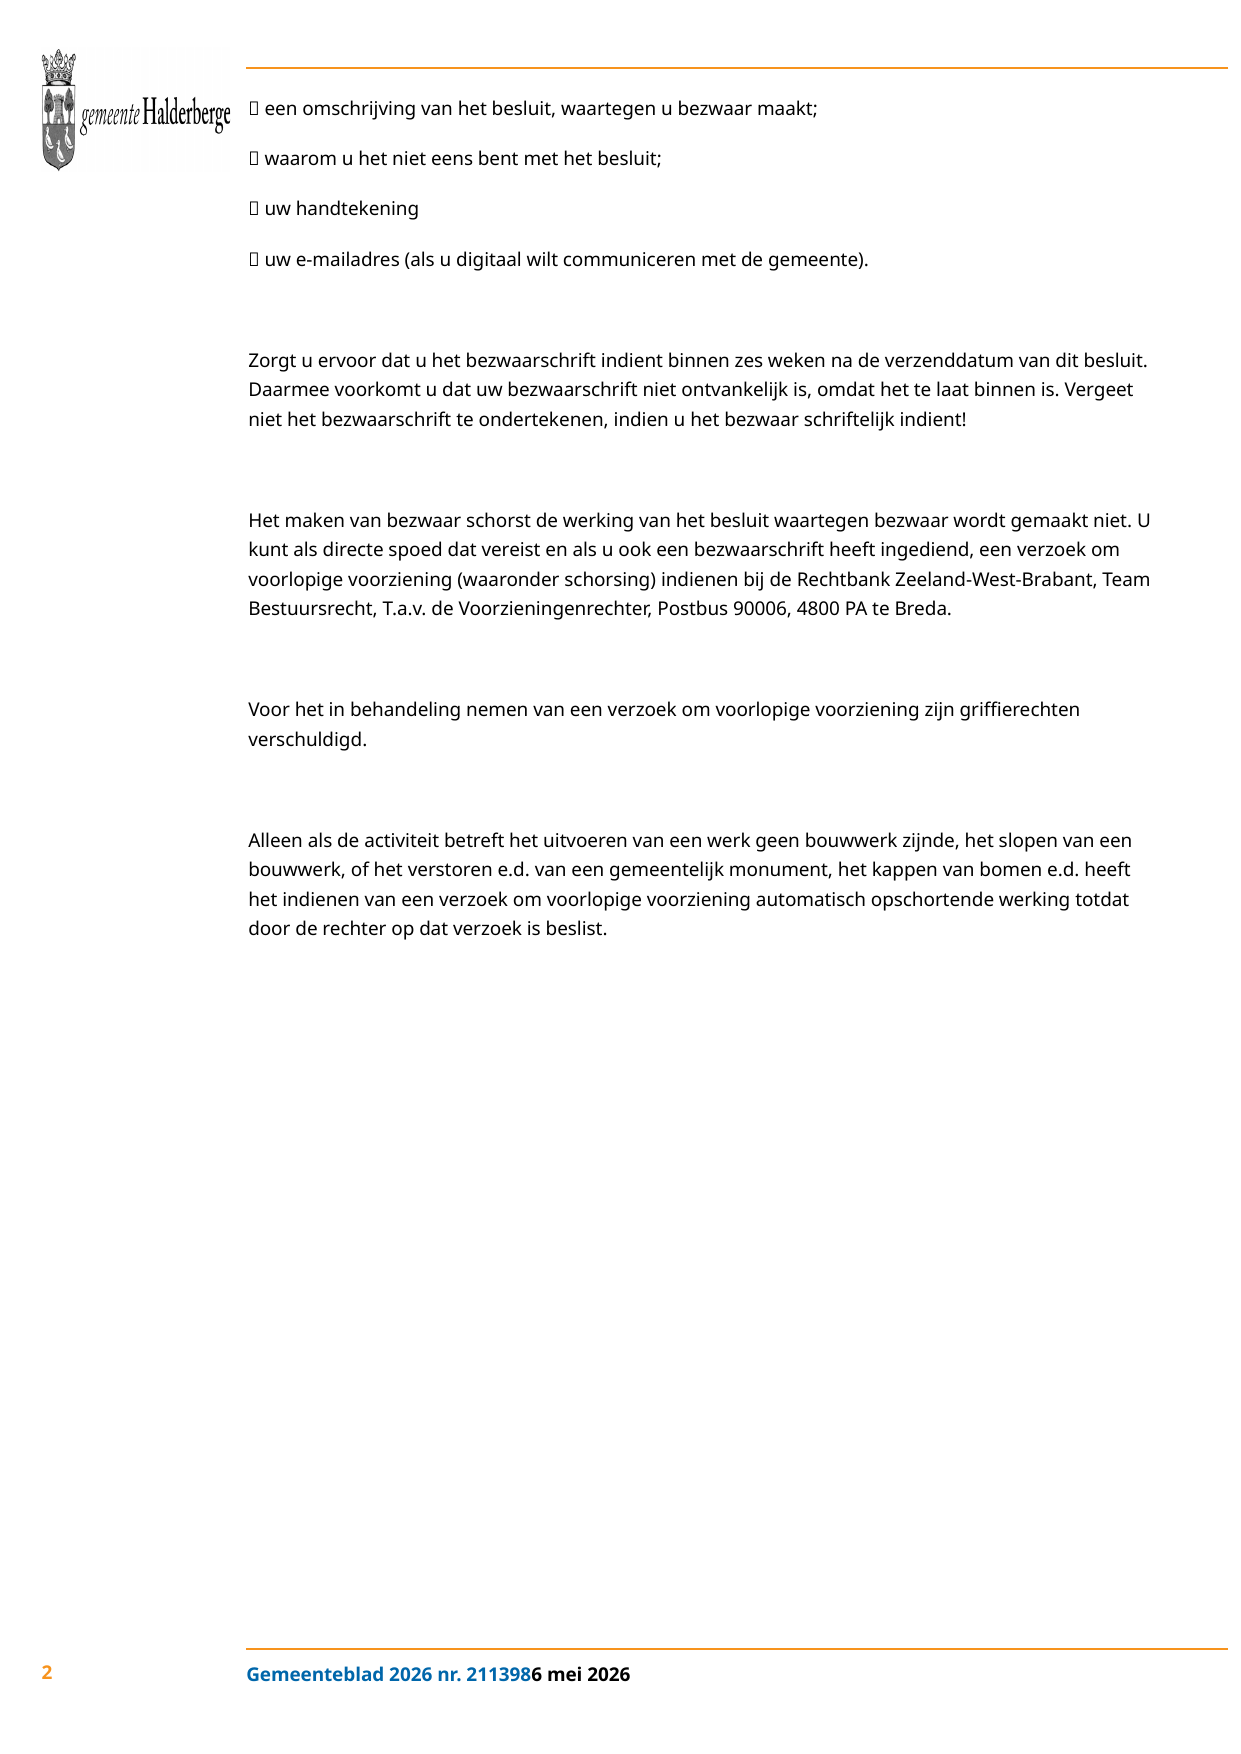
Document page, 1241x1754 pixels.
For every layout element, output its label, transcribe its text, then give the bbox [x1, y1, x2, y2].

text Zorgt u ervoor dat u het bezwaarschrift indient binnen zes weken na de verzenddatum van dit besluit. Daarmee voorkomt u dat uw bezwaarschrift niet ontvankelijk is, omdat het te laat binnen is. Vergeet niet het bezwaarschrift te ondertekenen, indien u het bezwaar schriftelijk indient! [248, 347, 1152, 432]
text Het maken van bezwaar schorst de werking van het besluit waartegen bezwaar wordt gemaakt niet. U kunt als directe spoed dat vereist en als u ook een bezwaarschrift heeft ingediend, een verzoek om voorlopige voorziening (waaronder schorsing) indienen bij de Rechtbank Zeeland-West-Brabant, Team Bestuursrecht, T.a.v. de Voorzieningenrechter, Postbus 90006, 4800 PA te Breda. [248, 507, 1152, 621]
text  waarom u het niet eens bent met het besluit; [248, 145, 1152, 171]
text Alleen als de activiteit betreft het uitvoeren van een werk geen bouwwerk zijnde, het slopen van een bouwwerk, of het verstoren e.d. van een gemeentelijk monument, het kappen van bomen e.d. heeft het indienen van een verzoek om voorlopige voorziening automatisch opschortende werking totdat door de rechter op dat verzoek is beslist. [248, 827, 1152, 941]
text Voor het in behandeling nemen van een verzoek om voorlopige voorziening zijn griffierechten verschuldigd. [248, 696, 1152, 752]
text  uw handtekening [248, 196, 1152, 221]
picture [41, 47, 231, 172]
text  uw e-mailadres (als u digitaal wilt communiceren met de gemeente). [248, 246, 1152, 272]
text  een omschrijving van het besluit, waartegen u bezwaar maakt; [248, 95, 1152, 121]
